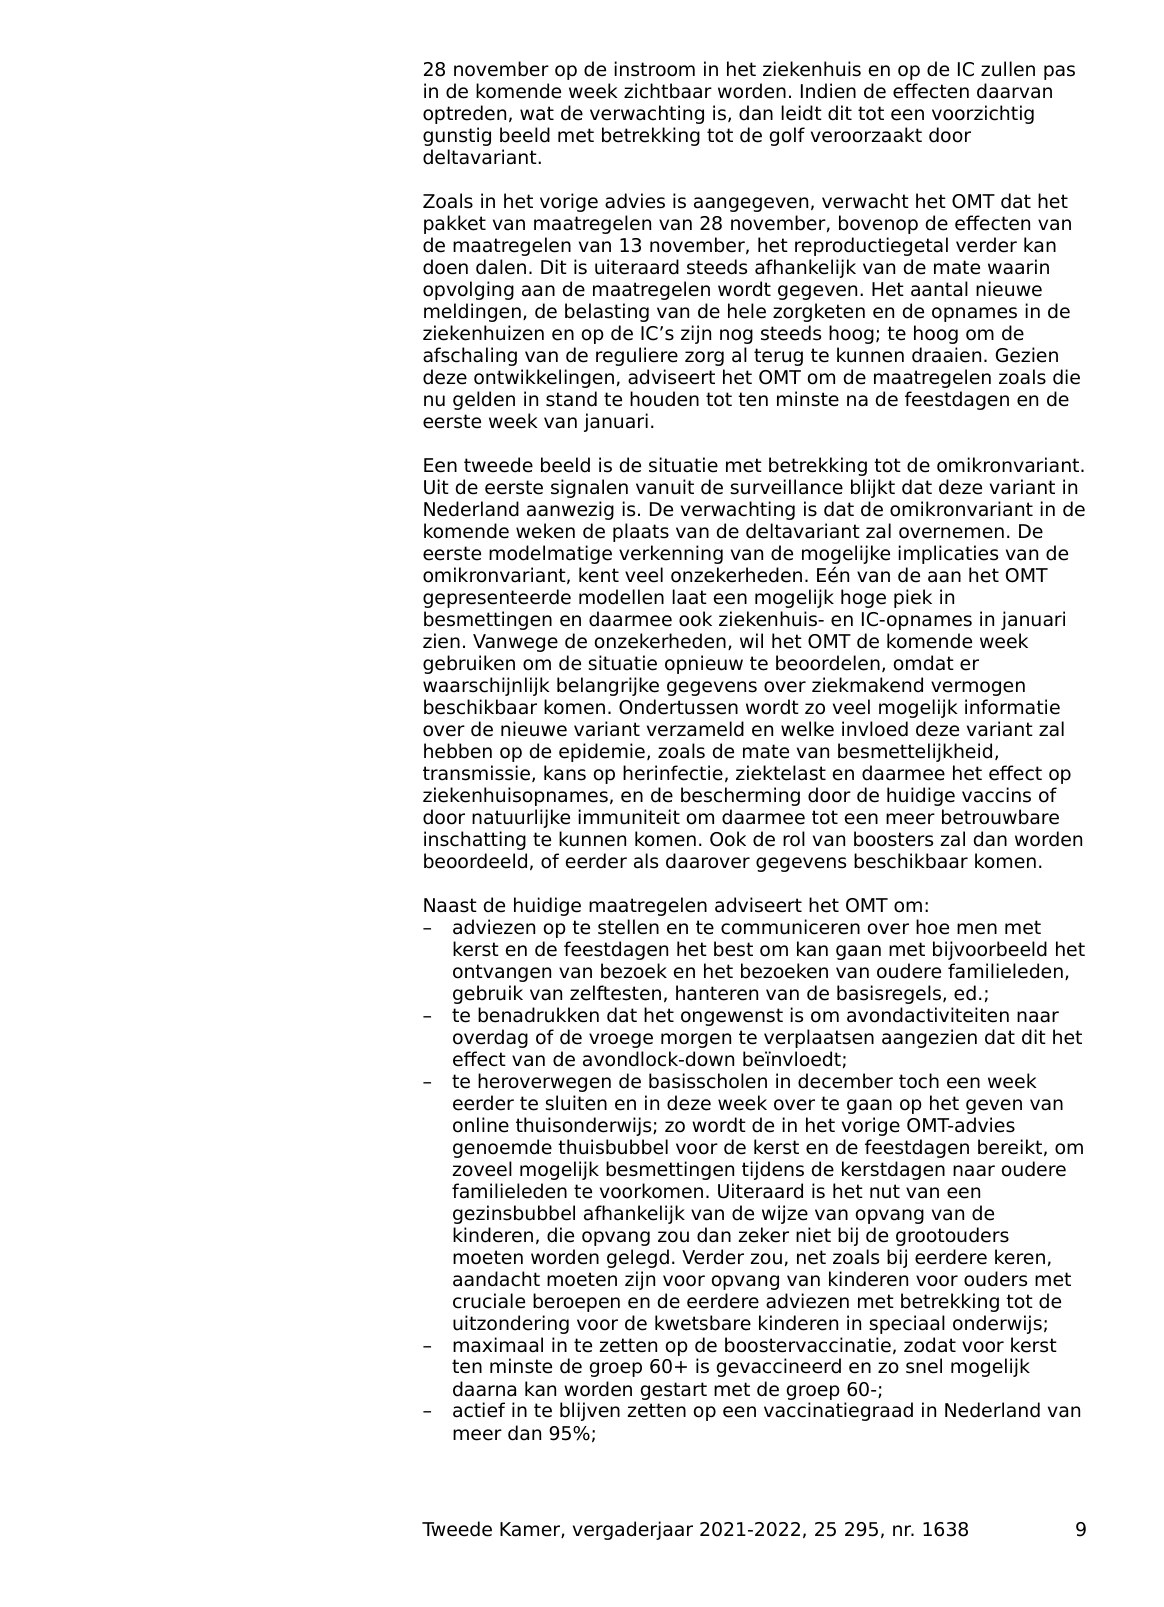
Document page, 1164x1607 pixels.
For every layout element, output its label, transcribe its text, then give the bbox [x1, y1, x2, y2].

text 28 november op de instroom in het ziekenhuis en op de IC zullen pas in de komende week zichtbaar worden. Indien de effecten daarvan optreden, wat de verwachting is, dan leidt dit tot een voorzichtig gunstig beeld met betrekking tot de golf veroorzaakt door deltavariant. [422, 59, 1087, 169]
text Een tweede beeld is de situatie met betrekking tot de omikronvariant. Uit de eerste signalen vanuit de surveillance blijkt dat deze variant in Nederland aanwezig is. De verwachting is dat de omikronvariant in de komende weken de plaats van de deltavariant zal overnemen. De eerste modelmatige verkenning van de mogelijke implicaties van de omikronvariant, kent veel onzekerheden. Eén van de aan het OMT gepresenteerde modellen laat een mogelijk hoge piek in besmettingen en daarmee ook ziekenhuis- en IC-opnames in januari zien. Vanwege de onzekerheden, wil het OMT de komende week gebruiken om de situatie opnieuw te beoordelen, omdat er waarschijnlijk belangrijke gegevens over ziekmakend vermogen beschikbaar komen. Ondertussen wordt zo veel mogelijk informatie over de nieuwe variant verzameld en welke invloed deze variant zal hebben op de epidemie, zoals de mate van besmettelijkheid, transmissie, kans op herinfectie, ziektelast en daarmee het effect op ziekenhuisopnames, en de bescherming door de huidige vaccins of door natuurlijke immuniteit om daarmee tot een meer betrouwbare inschatting te kunnen komen. Ook de rol van boosters zal dan worden beoordeeld, of eerder als daarover gegevens beschikbaar komen. [422, 455, 1087, 873]
text – te benadrukken dat het ongewenst is om avondactiviteiten naar overdag of de vroege morgen te verplaatsen aangezien dat dit het effect van de avondlock-down beïnvloedt; [422, 1005, 1087, 1071]
text – adviezen op te stellen en te communiceren over hoe men met kerst en de feestdagen het best om kan gaan met bijvoorbeeld het ontvangen van bezoek en het bezoeken van oudere familieleden, gebruik van zelftesten, hanteren van de basisregels, ed.; [422, 917, 1087, 1005]
text – actief in te blijven zetten op een vaccinatiegraad in Nederland van meer dan 95%; [422, 1400, 1087, 1444]
text – te heroverwegen de basisscholen in december toch een week eerder te sluiten en in deze week over te gaan op het geven van online thuisonderwijs; zo wordt de in het vorige OMT-advies genoemde thuisbubbel voor de kerst en de feestdagen bereikt, om zoveel mogelijk besmettingen tijdens de kerstdagen naar oudere familieleden te voorkomen. Uiteraard is het nut van een gezinsbubbel afhankelijk van de wijze van opvang van de kinderen, die opvang zou dan zeker niet bij de grootouders moeten worden gelegd. Verder zou, net zoals bij eerdere keren, aandacht moeten zijn voor opvang van kinderen voor ouders met cruciale beroepen en de eerdere adviezen met betrekking tot de uitzondering voor de kwetsbare kinderen in speciaal onderwijs; [422, 1071, 1087, 1334]
text Zoals in het vorige advies is aangegeven, verwacht het OMT dat het pakket van maatregelen van 28 november, bovenop de effecten van de maatregelen van 13 november, het reproductiegetal verder kan doen dalen. Dit is uiteraard steeds afhankelijk van de mate waarin opvolging aan de maatregelen wordt gegeven. Het aantal nieuwe meldingen, de belasting van de hele zorgketen en de opnames in de ziekenhuizen en op de IC’s zijn nog steeds hoog; te hoog om de afschaling van de reguliere zorg al terug te kunnen draaien. Gezien deze ontwikkelingen, adviseert het OMT om de maatregelen zoals die nu gelden in stand te houden tot ten minste na de feestdagen en de eerste week van januari. [422, 191, 1087, 433]
text – maximaal in te zetten op de boostervaccinatie, zodat voor kerst ten minste de groep 60+ is gevaccineerd en zo snel mogelijk daarna kan worden gestart met de groep 60-; [422, 1334, 1087, 1400]
text Naast de huidige maatregelen adviseert het OMT om: [422, 895, 1087, 917]
